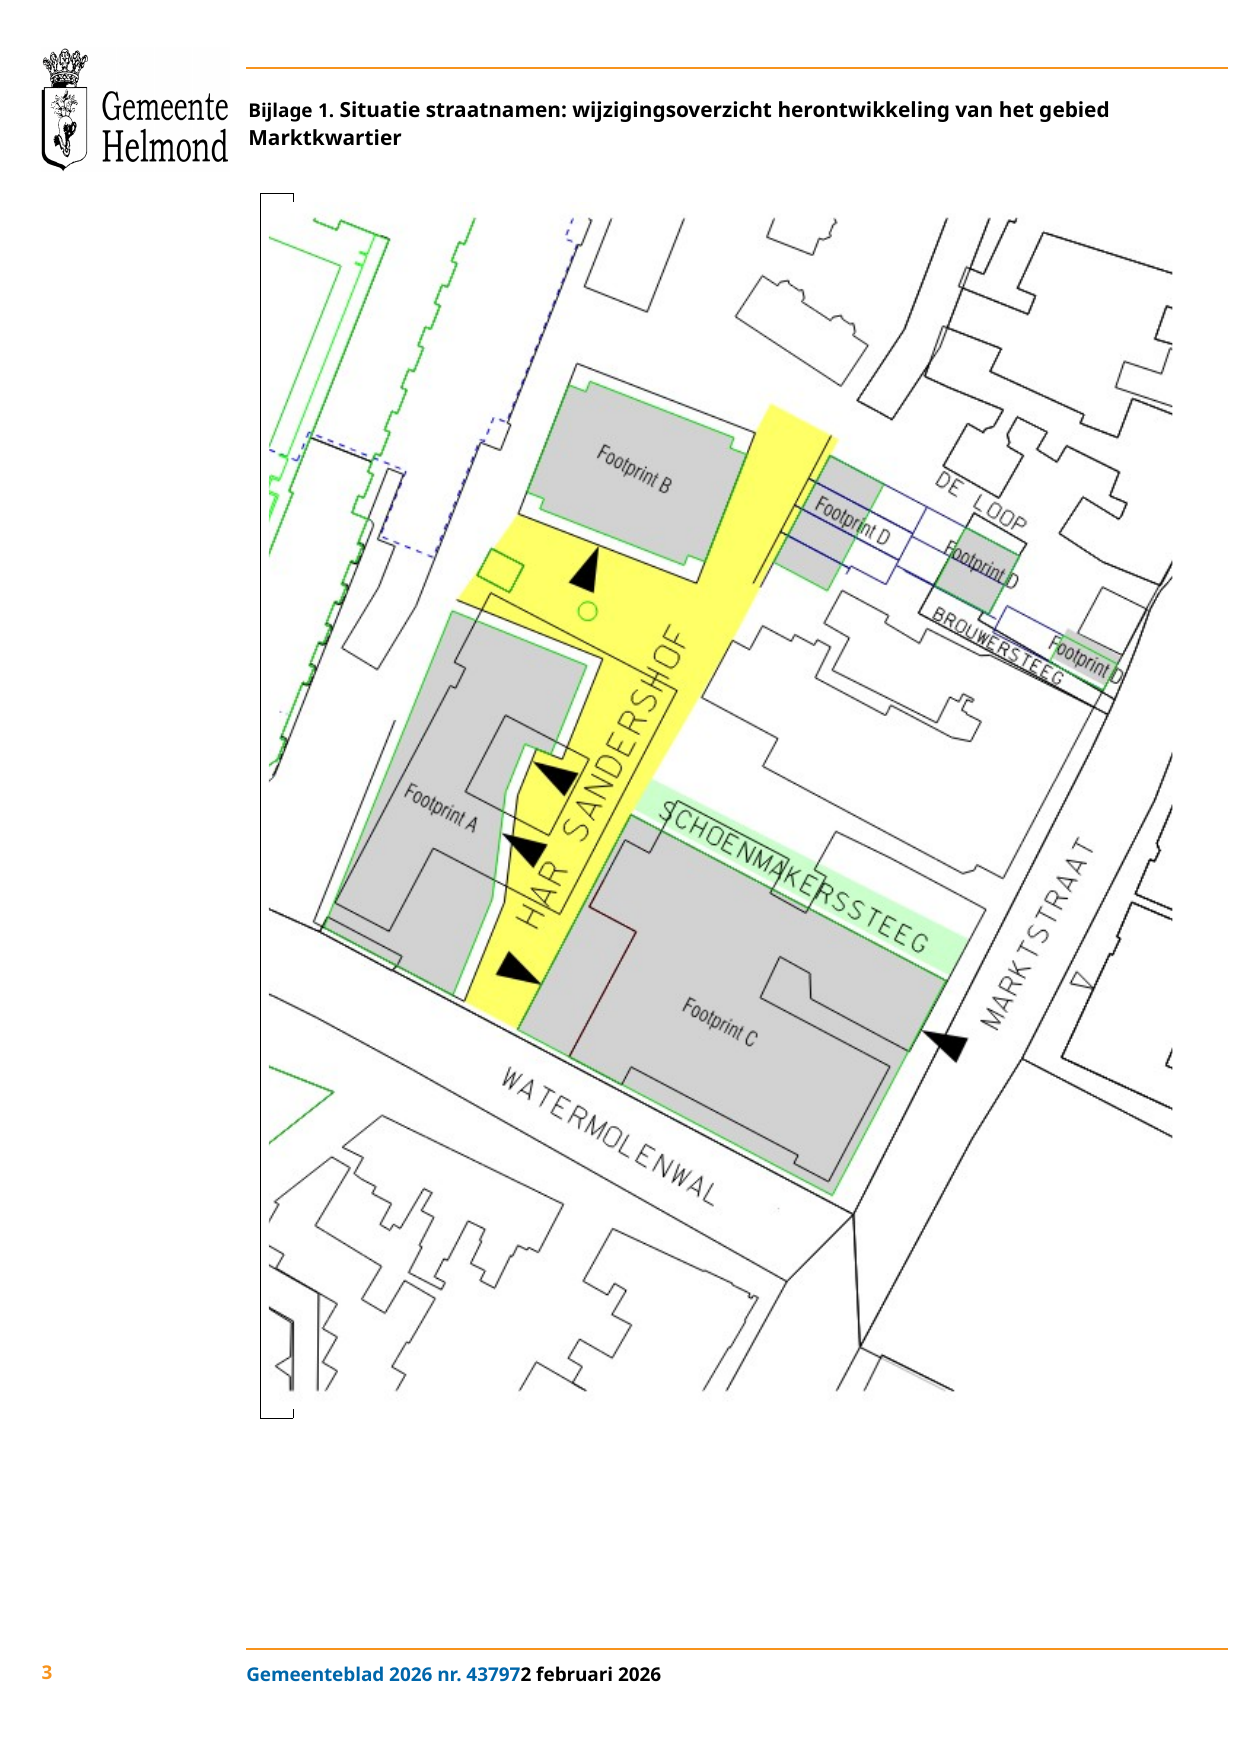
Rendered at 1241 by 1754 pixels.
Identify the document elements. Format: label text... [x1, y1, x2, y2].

picture [268, 202, 1173, 1409]
text Bijlage 1. Situatie straatnamen: wijzigingsoverzicht herontwikkeling van het gebied Marktkwartier [248, 95, 1152, 152]
picture [41, 47, 231, 172]
